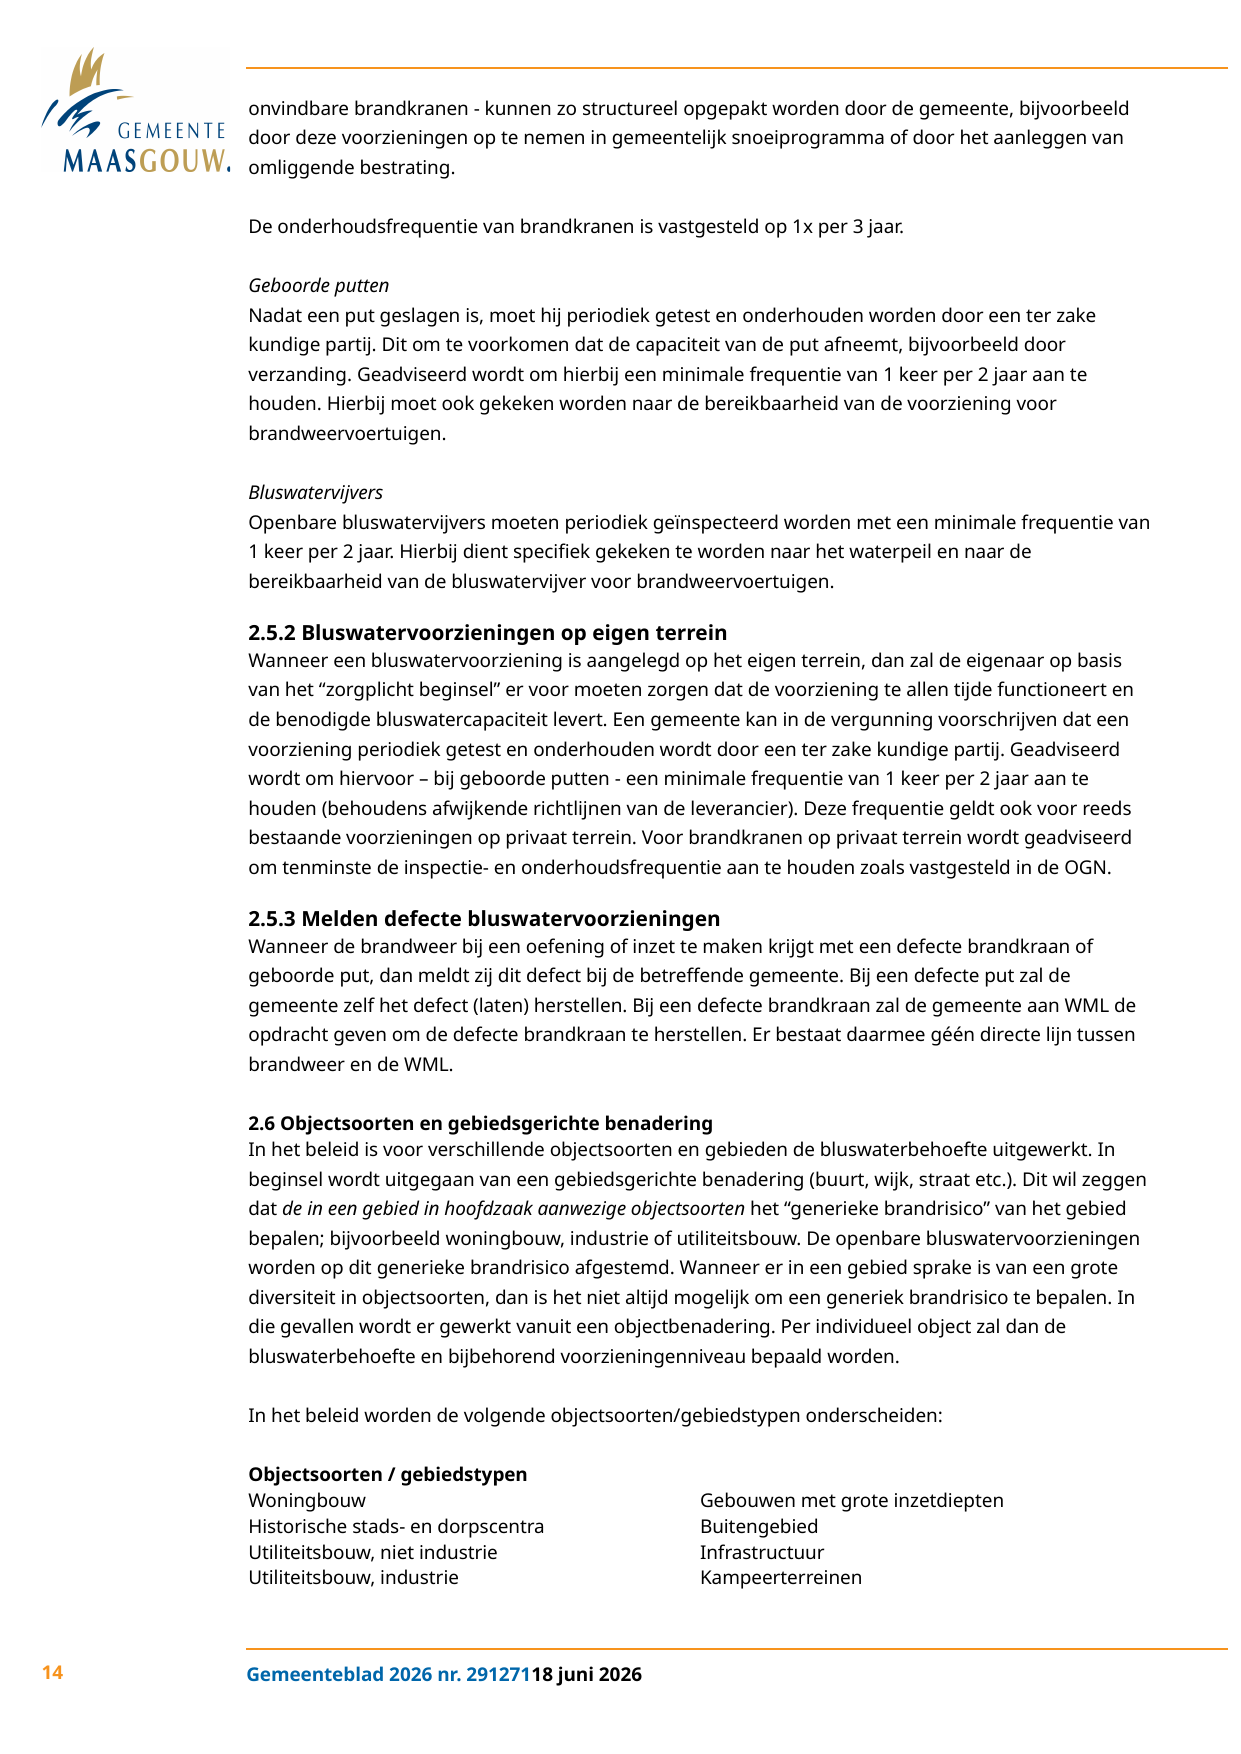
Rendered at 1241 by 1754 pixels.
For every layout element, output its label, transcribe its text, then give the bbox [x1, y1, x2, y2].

text In het beleid worden de volgende objectsoorten/gebiedstypen onderscheiden: [248, 1402, 1152, 1428]
text Geboorde putten [248, 272, 1152, 298]
table_cell Infrastructuur [700, 1539, 1152, 1564]
text De onderhoudsfrequentie van brandkranen is vastgesteld op 1x per 3 jaar. [248, 213, 1152, 239]
table_cell Historische stads- en dorpscentra [248, 1513, 700, 1539]
text In het beleid is voor verschillende objectsoorten en gebieden de bluswaterbehoefte uitgewerkt. In beginsel wordt uitgegaan van een gebiedsgerichte benadering (buurt, wijk, straat etc.). Dit wil zeggen dat de in een gebied in hoofdzaak aanwezige objectsoorten het “generieke brandrisico” van het gebied bepalen; bijvoorbeeld woningbouw, industrie of utiliteitsbouw. De openbare bluswatervoorzieningen worden op dit generieke brandrisico afgestemd. Wanneer er in een gebied sprake is van een grote diversiteit in objectsoorten, dan is het niet altijd mogelijk om een generiek brandrisico te bepalen. In die gevallen wordt er gewerkt vanuit een objectbenadering. Per individueel object zal dan de bluswaterbehoefte en bijbehorend voorzieningenniveau bepaald worden. [248, 1136, 1152, 1369]
picture [41, 47, 231, 172]
table_cell Utiliteitsbouw, niet industrie [248, 1539, 700, 1564]
text Wanneer de brandweer bij een oefening of inzet te maken krijgt met een defecte brandkraan of geboorde put, dan meldt zij dit defect bij de betreffende gemeente. Bij een defecte put zal de gemeente zelf het defect (laten) herstellen. Bij een defecte brandkraan zal de gemeente aan WML de opdracht geven om de defecte brandkraan te herstellen. Er bestaat daarmee géén directe lijn tussen brandweer en de WML. [248, 933, 1152, 1077]
table_header Objectsoorten / gebiedstypen [248, 1462, 1152, 1487]
table_cell Utiliteitsbouw, industrie [248, 1565, 700, 1590]
text Bluswatervijvers [248, 479, 1152, 505]
text onvindbare brandkranen - kunnen zo structureel opgepakt worden door de gemeente, bijvoorbeeld door deze voorzieningen op te nemen in gemeentelijk snoeiprogramma of door het aanleggen van omliggende bestrating. [248, 95, 1152, 180]
text 2.5.2 Bluswatervoorzieningen op eigen terrein [248, 618, 1152, 647]
table_cell Buitengebied [700, 1513, 1152, 1539]
text 2.6 Objectsoorten en gebiedsgerichte benadering [248, 1110, 1152, 1136]
text Openbare bluswatervijvers moeten periodiek geïnspecteerd worden met een minimale frequentie van 1 keer per 2 jaar. Hierbij dient specifiek gekeken te worden naar het waterpeil en naar de bereikbaarheid van de bluswatervijver voor brandweervoertuigen. [248, 509, 1152, 594]
text Wanneer een bluswatervoorziening is aangelegd op het eigen terrein, dan zal de eigenaar op basis van het “zorgplicht beginsel” er voor moeten zorgen dat de voorziening te allen tijde functioneert en de benodigde bluswatercapaciteit levert. Een gemeente kan in de vergunning voorschrijven dat een voorziening periodiek getest en onderhouden wordt door een ter zake kundige partij. Geadviseerd wordt om hiervoor – bij geboorde putten - een minimale frequentie van 1 keer per 2 jaar aan te houden (behoudens afwijkende richtlijnen van de leverancier). Deze frequentie geldt ook voor reeds bestaande voorzieningen op privaat terrein. Voor brandkranen op privaat terrein wordt geadviseerd om tenminste de inspectie- en onderhoudsfrequentie aan te houden zoals vastgesteld in de OGN. [248, 647, 1152, 880]
text Nadat een put geslagen is, moet hij periodiek getest en onderhouden worden door een ter zake kundige partij. Dit om te voorkomen dat de capaciteit van de put afneemt, bijvoorbeeld door verzanding. Geadviseerd wordt om hierbij een minimale frequentie van 1 keer per 2 jaar aan te houden. Hierbij moet ook gekeken worden naar de bereikbaarheid van de voorziening voor brandweervoertuigen. [248, 302, 1152, 446]
table_cell Kampeerterreinen [700, 1565, 1152, 1590]
table_cell Gebouwen met grote inzetdiepten [700, 1488, 1152, 1513]
text 2.5.3 Melden defecte bluswatervoorzieningen [248, 904, 1152, 933]
table_cell Woningbouw [248, 1488, 700, 1513]
